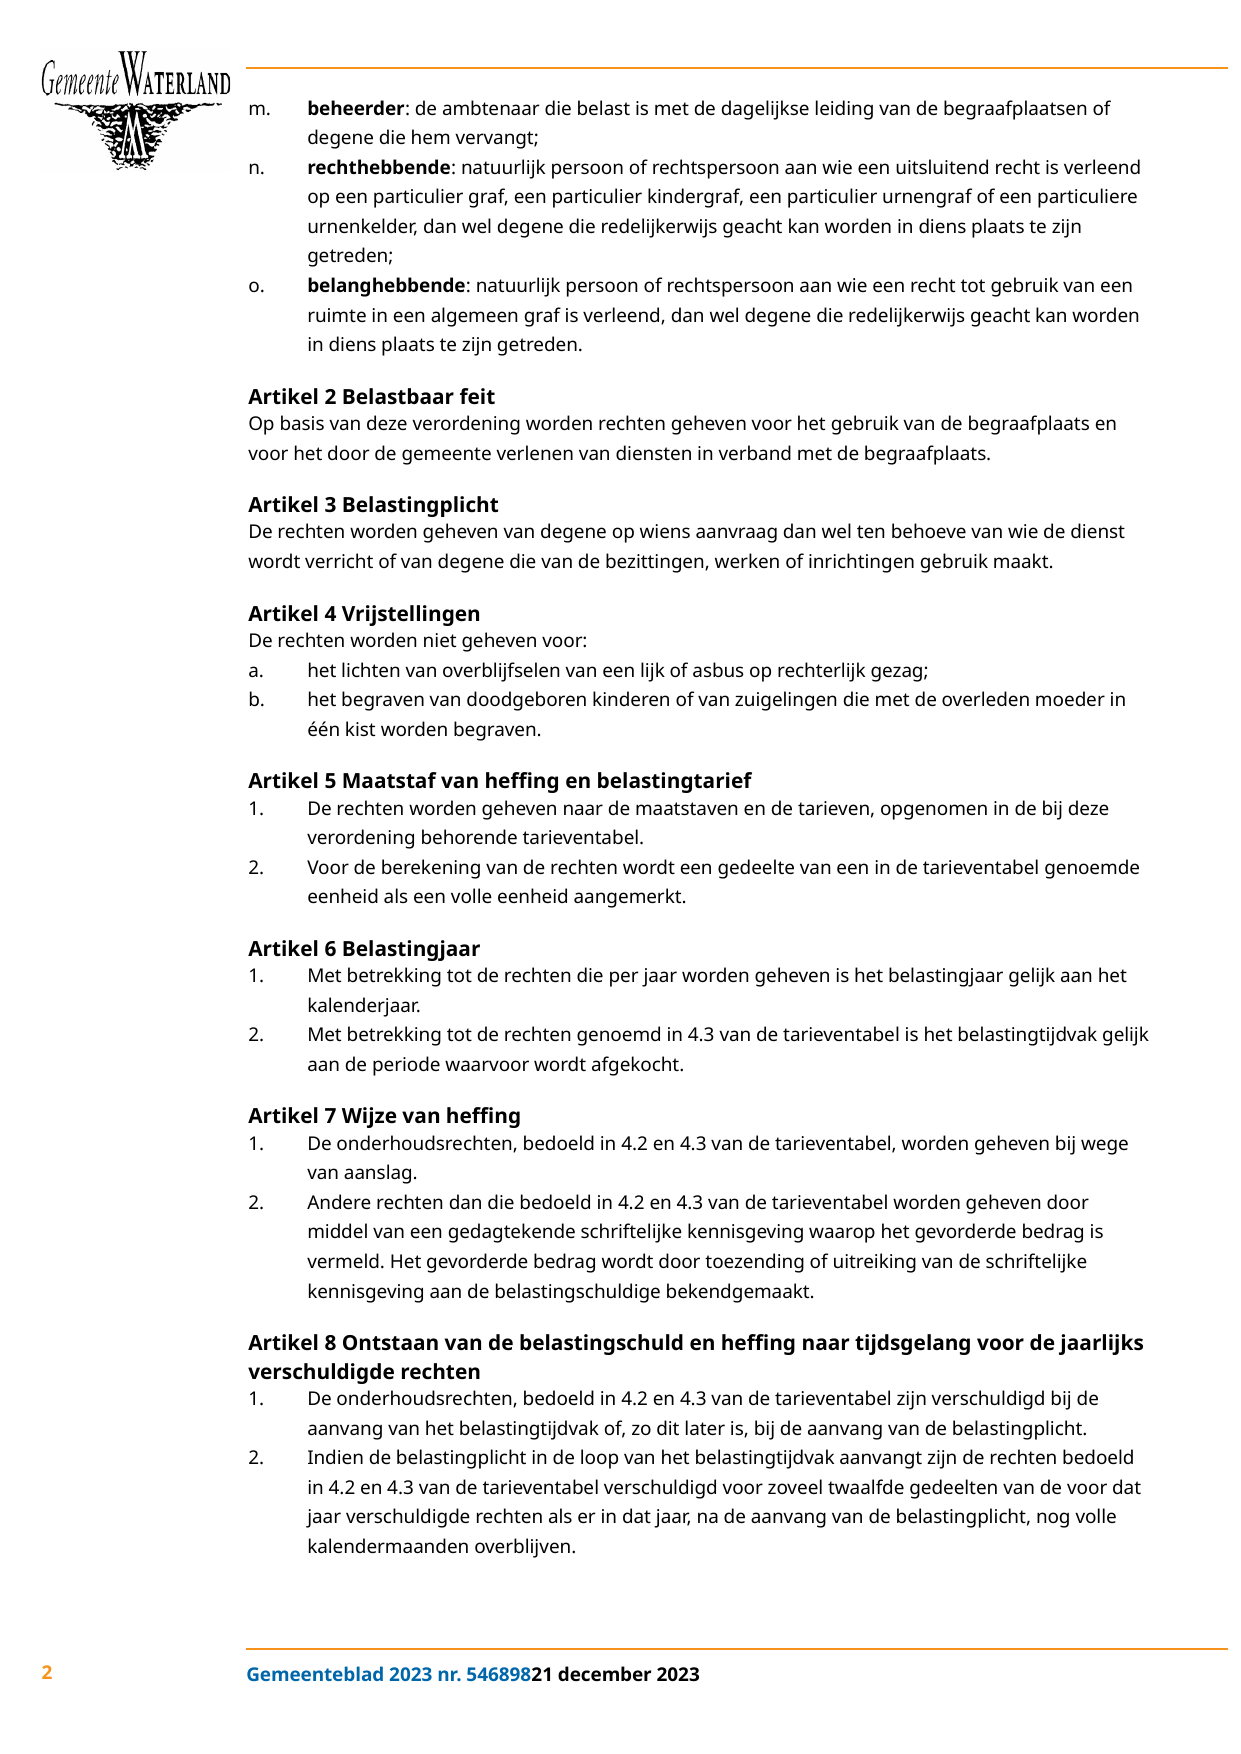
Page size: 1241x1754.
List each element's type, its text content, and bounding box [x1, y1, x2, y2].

list het lichten van overblijfselen van een lijk of asbus op rechterlijk gezag; [248, 657, 1152, 682]
list rechthebbende: natuurlijk persoon of rechtspersoon aan wie een uitsluitend recht is verleend op een particulier graf, een particulier kindergraf, een particulier urnengraf of een particuliere urnenkelder, dan wel degene die redelijkerwijs geacht kan worden in diens plaats te zijn getreden; [248, 154, 1152, 268]
list Indien de belastingplicht in de loop van het belastingtijdvak aanvangt zijn de rechten bedoeld in 4.2 en 4.3 van de tarieventabel verschuldigd voor zoveel twaalfde gedeelten van de voor dat jaar verschuldigde rechten als er in dat jaar, na de aanvang van de belastingplicht, nog volle kalendermaanden overblijven. [248, 1444, 1152, 1559]
text Artikel 7 Wijze van heffing [248, 1102, 1152, 1130]
text Artikel 4 Vrijstellingen [248, 599, 1152, 627]
text De rechten worden niet geheven voor: [248, 627, 1152, 653]
list De onderhoudsrechten, bedoeld in 4.2 en 4.3 van de tarieventabel, worden geheven bij wege van aanslag. [248, 1130, 1152, 1185]
picture [41, 47, 231, 172]
list De onderhoudsrechten, bedoeld in 4.2 en 4.3 van de tarieventabel zijn verschuldigd bij de aanvang van het belastingtijdvak of, zo dit later is, bij de aanvang van de belastingplicht. [248, 1385, 1152, 1441]
list Met betrekking tot de rechten genoemd in 4.3 van de tarieventabel is het belastingtijdvak gelijk aan de periode waarvoor wordt afgekocht. [248, 1022, 1152, 1077]
text Artikel 5 Maatstaf van heffing en belastingtarief [248, 766, 1152, 795]
list beheerder: de ambtenaar die belast is met de dagelijkse leiding van de begraafplaatsen of degene die hem vervangt; [248, 95, 1152, 150]
text Artikel 8 Ontstaan van de belastingschuld en heffing naar tijdsgelang voor de jaarlijks verschuldigde rechten [248, 1328, 1152, 1385]
text Artikel 2 Belastbaar feit [248, 382, 1152, 410]
list belanghebbende: natuurlijk persoon of rechtspersoon aan wie een recht tot gebruik van een ruimte in een algemeen graf is verleend, dan wel degene die redelijkerwijs geacht kan worden in diens plaats te zijn getreden. [248, 272, 1152, 357]
list Andere rechten dan die bedoeld in 4.2 en 4.3 van de tarieventabel worden geheven door middel van een gedagtekende schriftelijke kennisgeving waarop het gevorderde bedrag is vermeld. Het gevorderde bedrag wordt door toezending of uitreiking van de schriftelijke kennisgeving aan de belastingschuldige bekendgemaakt. [248, 1189, 1152, 1304]
list Met betrekking tot de rechten die per jaar worden geheven is het belastingjaar gelijk aan het kalenderjaar. [248, 962, 1152, 1018]
list De rechten worden geheven naar de maatstaven en de tarieven, opgenomen in de bij deze verordening behorende tarieventabel. [248, 795, 1152, 850]
text De rechten worden geheven van degene op wiens aanvraag dan wel ten behoeve van wie de dienst wordt verricht of van degene die van de bezittingen, werken of inrichtingen gebruik maakt. [248, 519, 1152, 574]
list het begraven van doodgeboren kinderen of van zuigelingen die met de overleden moeder in één kist worden begraven. [248, 686, 1152, 742]
text Op basis van deze verordening worden rechten geheven voor het gebruik van de begraafplaats en voor het door de gemeente verlenen van diensten in verband met de begraafplaats. [248, 410, 1152, 466]
text Artikel 6 Belastingjaar [248, 934, 1152, 962]
list Voor de berekening van de rechten wordt een gedeelte van een in de tarieventabel genoemde eenheid als een volle eenheid aangemerkt. [248, 854, 1152, 909]
text Artikel 3 Belastingplicht [248, 490, 1152, 519]
